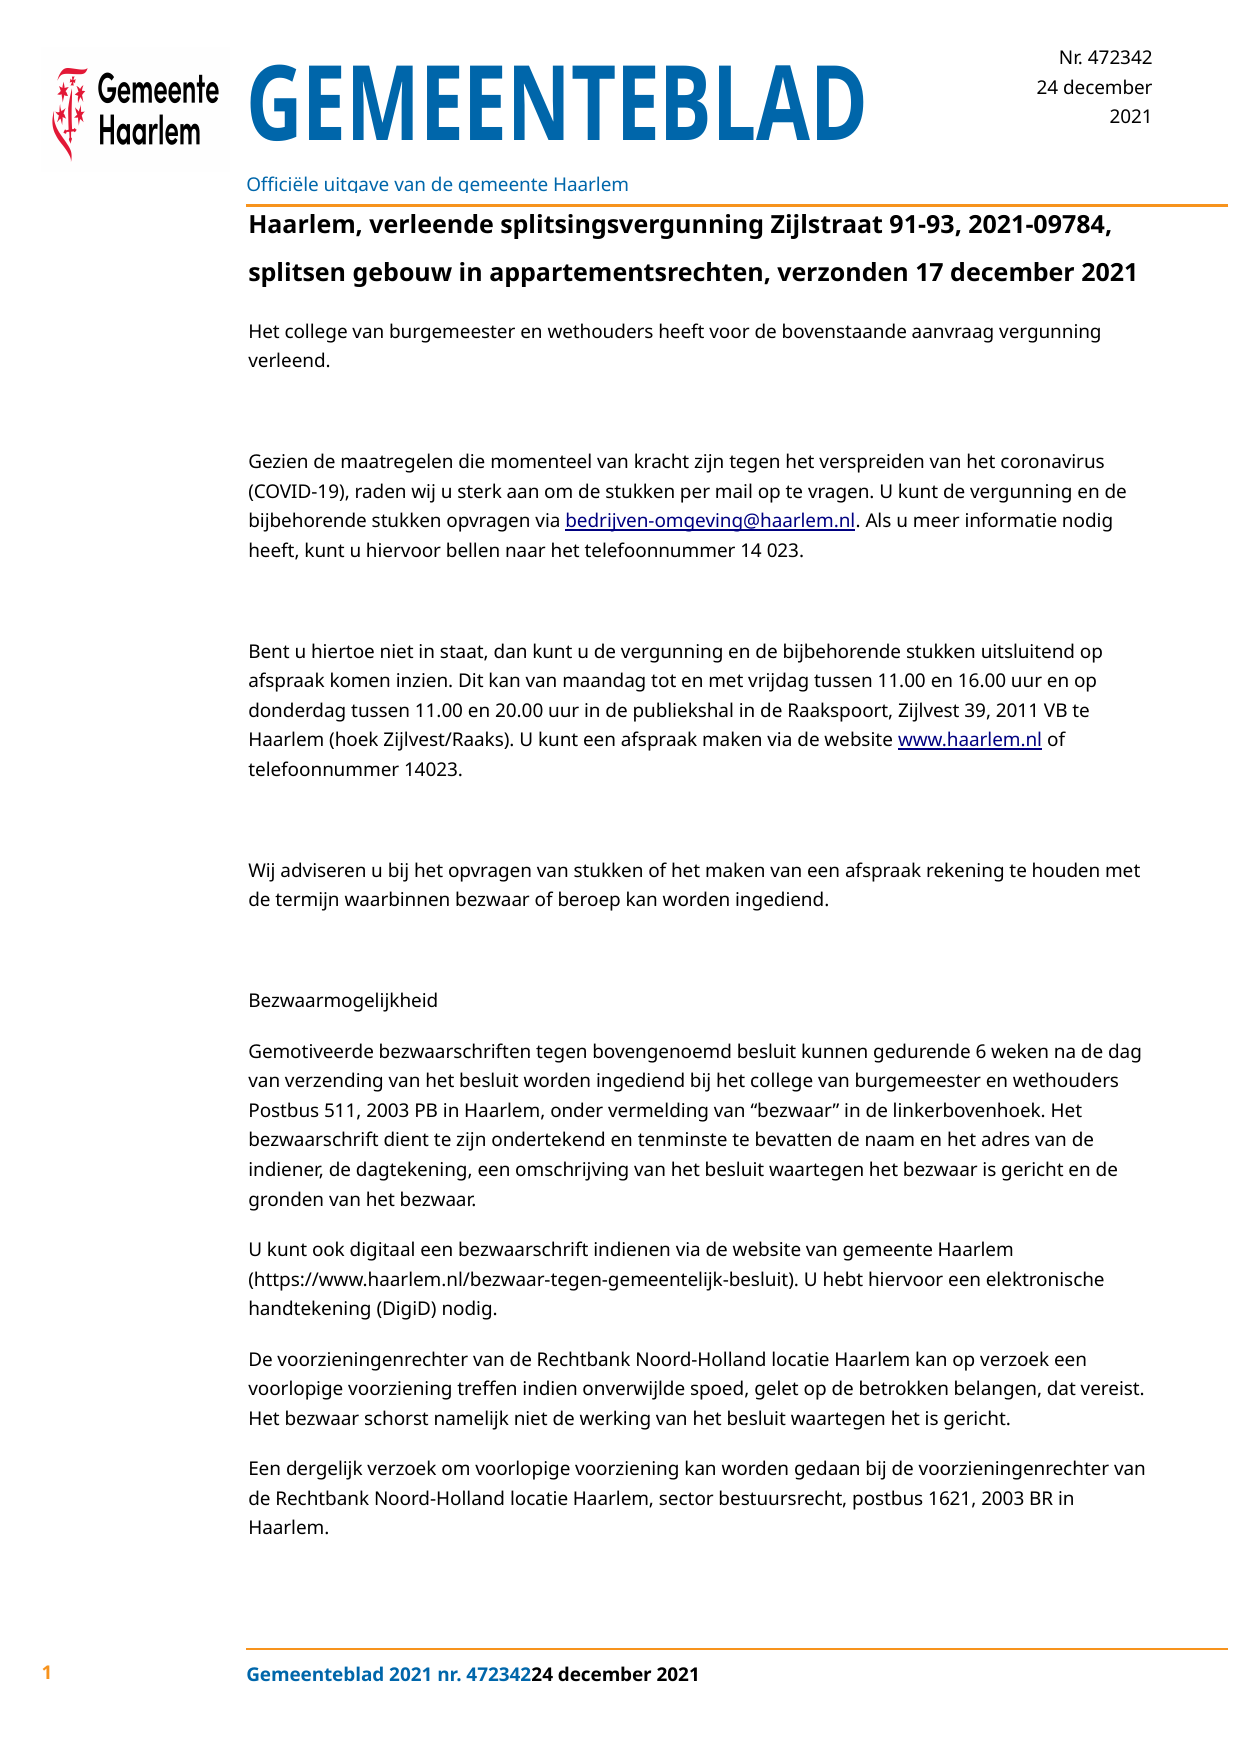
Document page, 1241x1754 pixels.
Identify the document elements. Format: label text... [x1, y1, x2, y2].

text Haarlem, verleende splitsingsvergunning Zijlstraat 91-93, 2021-09784, splitsen gebouw in appartementsrechten, verzonden 17 december 2021 [248, 207, 1152, 288]
text Wij adviseren u bij het opvragen van stukken of het maken van een afspraak rekening te houden met de termijn waarbinnen bezwaar of beroep kan worden ingediend. [248, 857, 1152, 912]
text De voorzieningenrechter van de Rechtbank Noord-Holland locatie Haarlem kan op verzoek een voorlopige voorziening treffen indien onverwijlde spoed, gelet op de betrokken belangen, dat vereist. Het bezwaar schorst namelijk niet de werking van het besluit waartegen het is gericht. [248, 1346, 1152, 1431]
text Een dergelijk verzoek om voorlopige voorziening kan worden gedaan bij de voorzieningenrechter van de Rechtbank Noord-Holland locatie Haarlem, sector bestuursrecht, postbus 1621, 2003 BR in Haarlem. [248, 1455, 1152, 1540]
text Gezien de maatregelen die momenteel van kracht zijn tegen het verspreiden van het coronavirus (COVID-19), raden wij u sterk aan om de stukken per mail op te vragen. U kunt de vergunning en de bijbehorende stukken opvragen via bedrijven-omgeving@haarlem.nl. Als u meer informatie nodig heeft, kunt u hiervoor bellen naar het telefoonnummer 14 023. [248, 448, 1152, 563]
text Gemotiveerde bezwaarschriften tegen bovengenoemd besluit kunnen gedurende 6 weken na de dag van verzending van het besluit worden ingediend bij het college van burgemeester en wethouders Postbus 511, 2003 PB in Haarlem, onder vermelding van “bezwaar” in de linkerbovenhoek. Het bezwaarschrift dient te zijn ondertekend en tenminste te bevatten de naam en het adres van de indiener, de dagtekening, een omschrijving van het besluit waartegen het bezwaar is gericht en de gronden van het bezwaar. [248, 1038, 1152, 1212]
text Het college van burgemeester en wethouders heeft voor de bovenstaande aanvraag vergunning verleend. [248, 318, 1152, 373]
text Bezwaarmogelijkheid [248, 987, 1152, 1013]
text Bent u hiertoe niet in staat, dan kunt u de vergunning en de bijbehorende stukken uitsluitend op afspraak komen inzien. Dit kan van maandag tot en met vrijdag tussen 11.00 en 16.00 uur en op donderdag tussen 11.00 en 20.00 uur in de publiekshal in de Raakspoort, Zijlvest 39, 2011 VB te Haarlem (hoek Zijlvest/Raaks). U kunt een afspraak maken via de website www.haarlem.nl of telefoonnummer 14023. [248, 638, 1152, 782]
text U kunt ook digitaal een bezwaarschrift indienen via de website van gemeente Haarlem (https://www.haarlem.nl/bezwaar-tegen-gemeentelijk-besluit). U hebt hiervoor een elektronische handtekening (DigiD) nodig. [248, 1236, 1152, 1321]
picture [41, 47, 231, 172]
